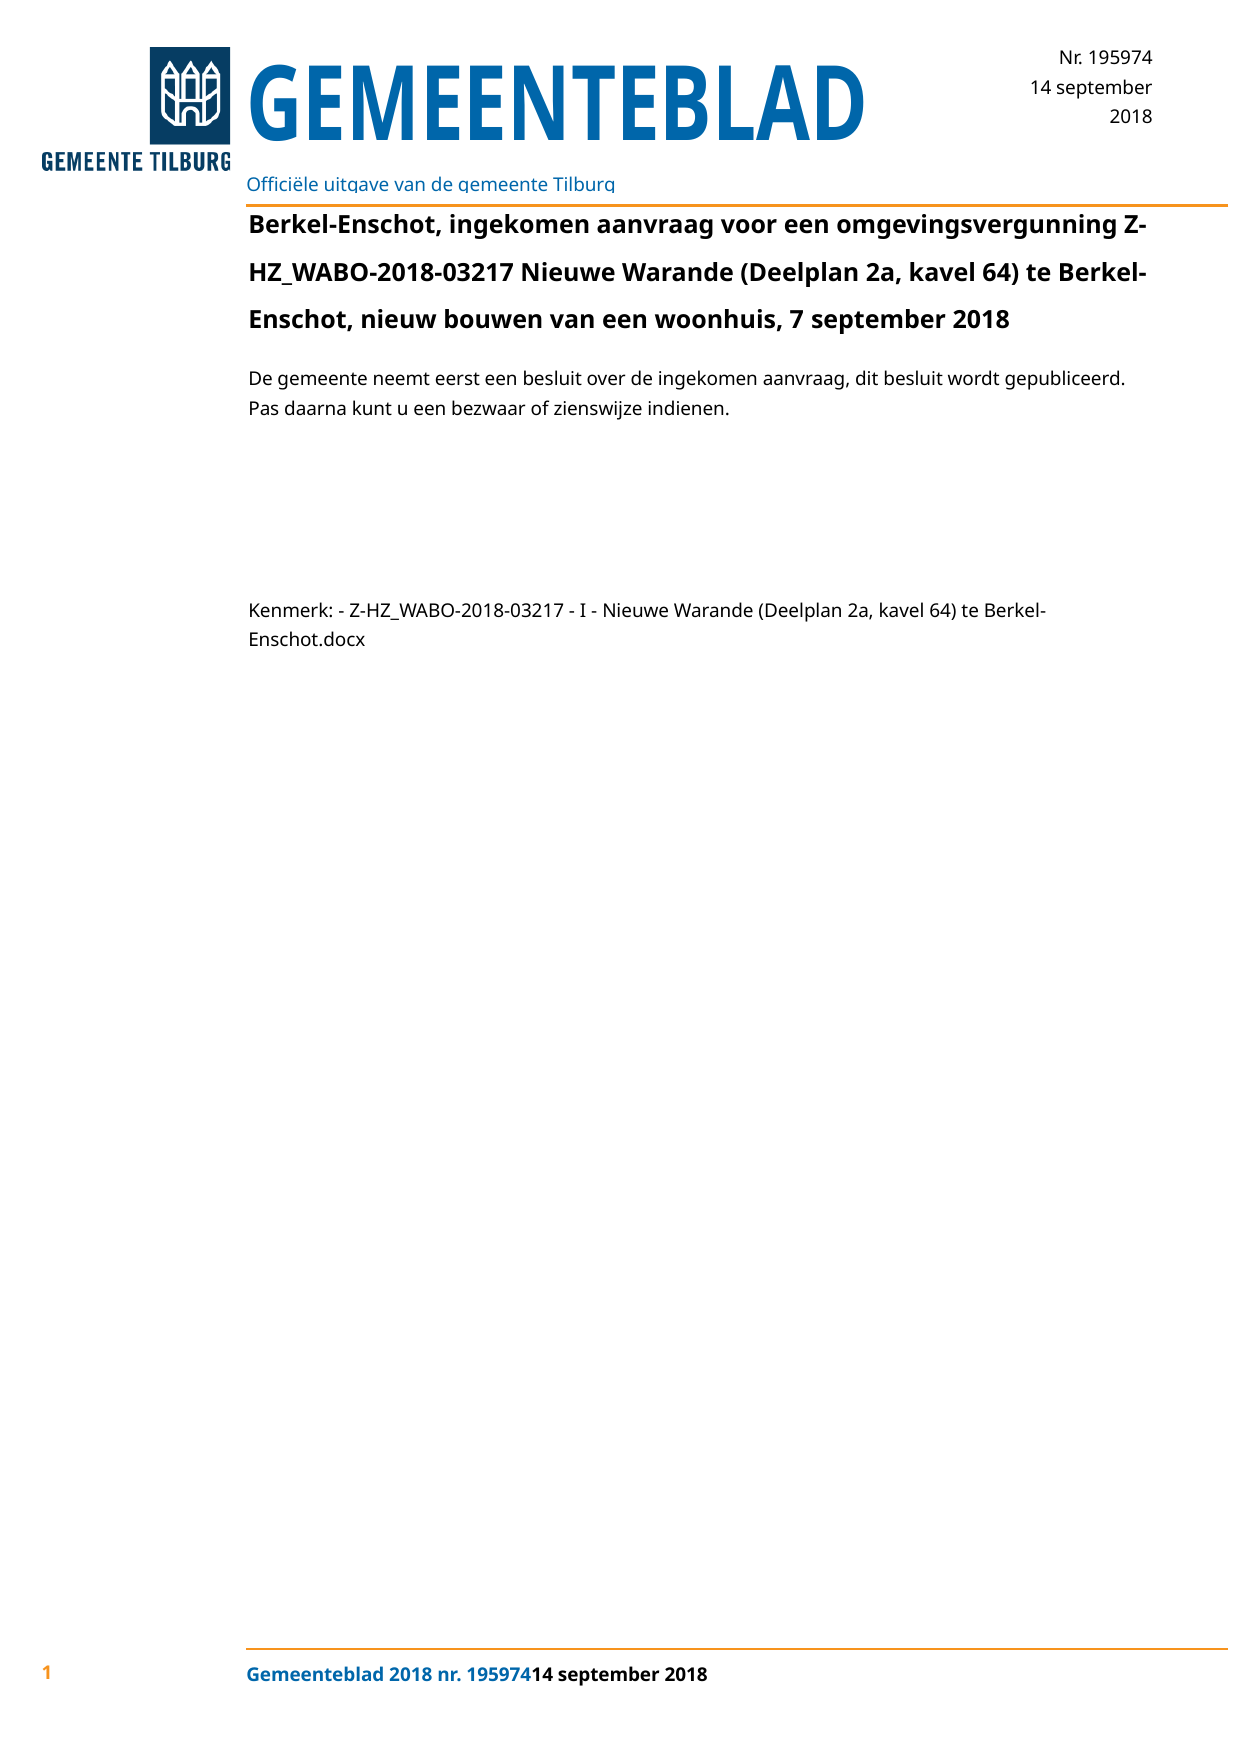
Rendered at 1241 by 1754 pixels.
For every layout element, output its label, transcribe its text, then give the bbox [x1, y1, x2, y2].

text Berkel-Enschot, ingekomen aanvraag voor een omgevingsvergunning Z-HZ_WABO-2018-03217 Nieuwe Warande (Deelplan 2a, kavel 64) te Berkel-Enschot, nieuw bouwen van een woonhuis, 7 september 2018 [248, 207, 1152, 336]
text De gemeente neemt eerst een besluit over de ingekomen aanvraag, dit besluit wordt gepubliceerd. Pas daarna kunt u een bezwaar of zienswijze indienen. [248, 366, 1152, 421]
picture [41, 47, 231, 172]
text Kenmerk: - Z-HZ_WABO-2018-03217 - I - Nieuwe Warande (Deelplan 2a, kavel 64) te Berkel-Enschot.docx [248, 597, 1152, 652]
